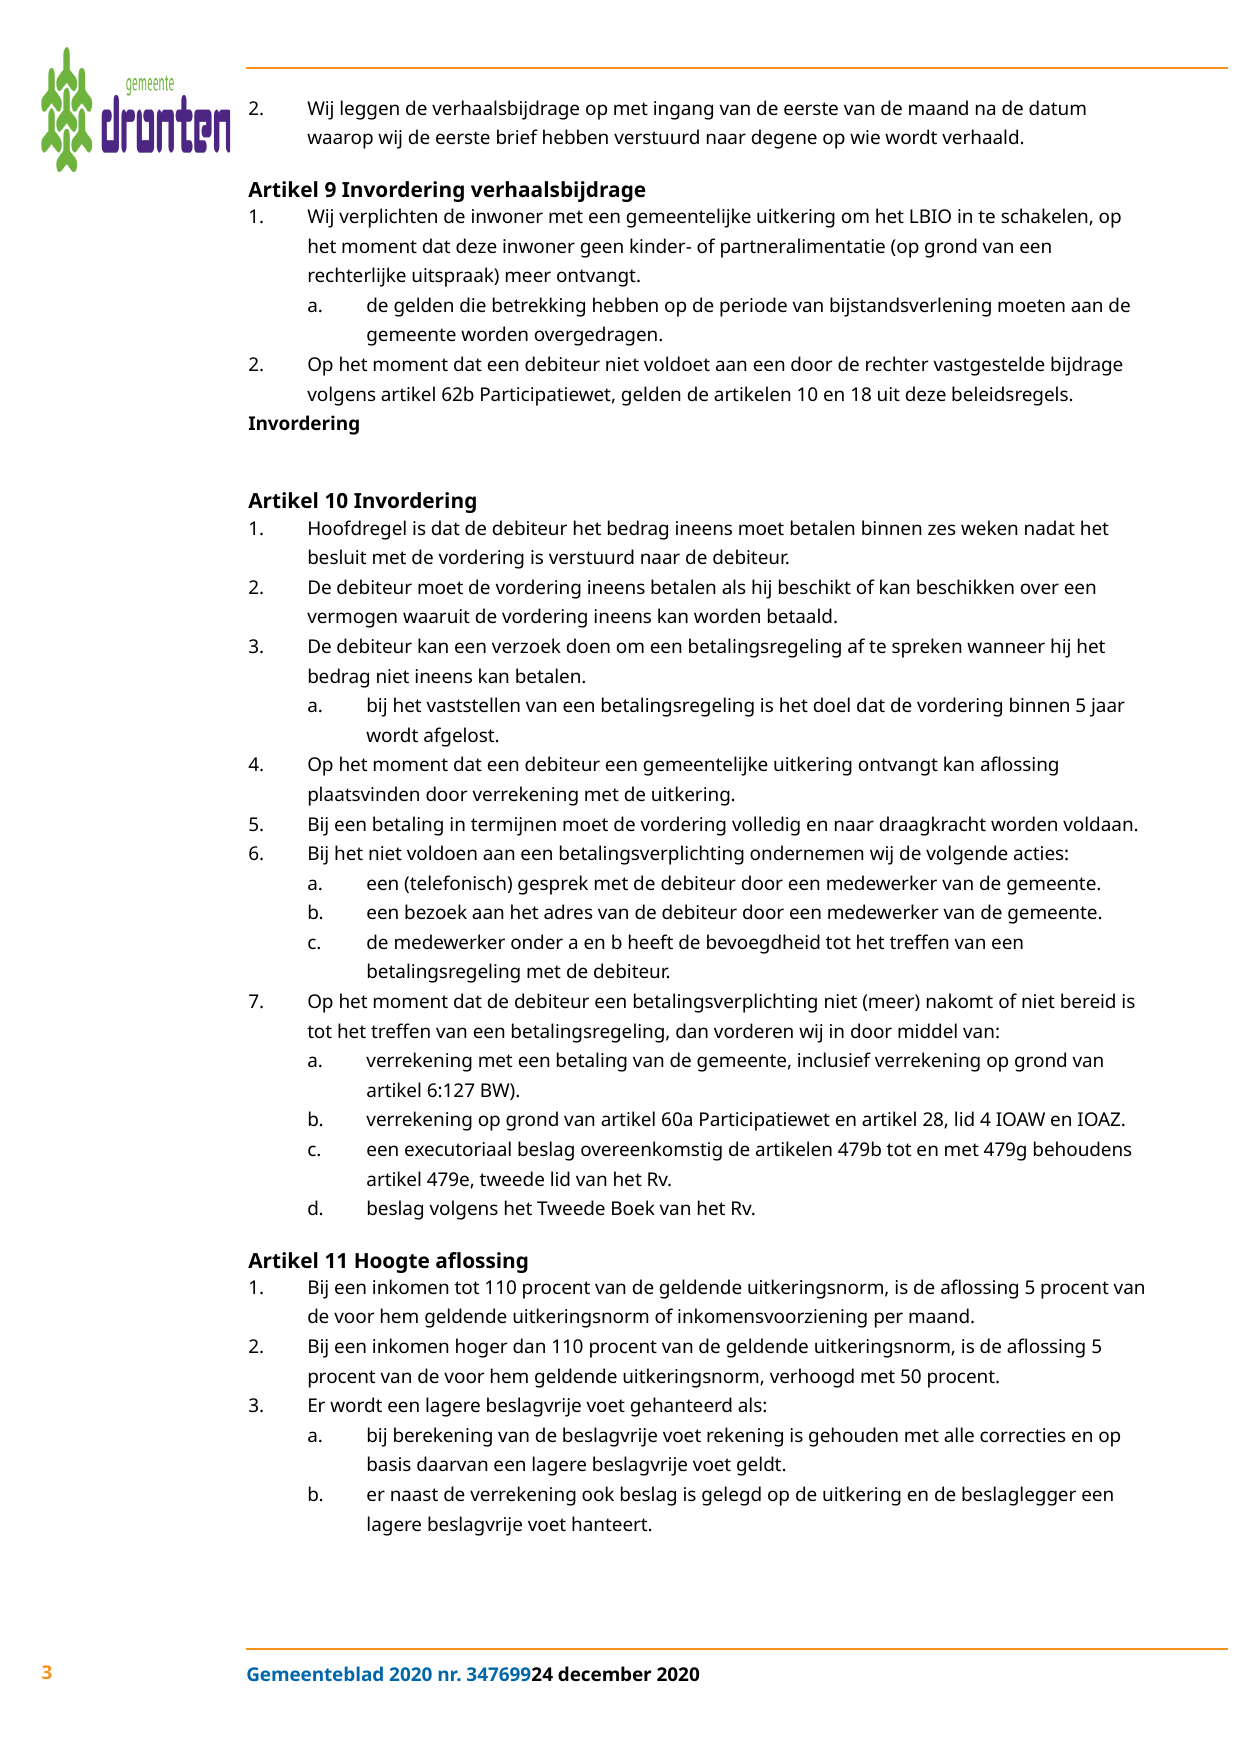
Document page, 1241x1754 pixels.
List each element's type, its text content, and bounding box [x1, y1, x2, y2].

text Artikel 11 Hoogte aflossing [248, 1246, 1152, 1274]
text Artikel 10 Invordering [248, 486, 1152, 515]
list De debiteur moet de vordering ineens betalen als hij beschikt of kan beschikken over een vermogen waaruit de vordering ineens kan worden betaald. [248, 574, 1152, 629]
list verrekening op grond van artikel 60a Participatiewet en artikel 28, lid 4 IOAW en IOAZ. [307, 1107, 1152, 1132]
list Op het moment dat een debiteur een gemeentelijke uitkering ontvangt kan aflossing plaatsvinden door verrekening met de uitkering. [248, 752, 1152, 807]
list er naast de verrekening ook beslag is gelegd op de uitkering en de beslaglegger een lagere beslagvrije voet hanteert. [307, 1481, 1152, 1537]
list Wij leggen de verhaalsbijdrage op met ingang van de eerste van de maand na de datum waarop wij de eerste brief hebben verstuurd naar degene op wie wordt verhaald. [248, 95, 1152, 150]
text Artikel 9 Invordering verhaalsbijdrage [248, 175, 1152, 203]
list een executoriaal beslag overeenkomstig de artikelen 479b tot en met 479g behoudens artikel 479e, tweede lid van het Rv. [307, 1136, 1152, 1191]
list Hoofdregel is dat de debiteur het bedrag ineens moet betalen binnen zes weken nadat het besluit met de vordering is verstuurd naar de debiteur. [248, 515, 1152, 570]
list bij berekening van de beslagvrije voet rekening is gehouden met alle correcties en op basis daarvan een lagere beslagvrije voet geldt. [307, 1422, 1152, 1477]
list bij het vaststellen van een betalingsregeling is het doel dat de vordering binnen 5 jaar wordt afgelost. [307, 692, 1152, 748]
list verrekening met een betaling van de gemeente, inclusief verrekening op grond van artikel 6:127 BW). [307, 1047, 1152, 1103]
list beslag volgens het Tweede Boek van het Rv. [307, 1195, 1152, 1221]
list de gelden die betrekking hebben op de periode van bijstandsverlening moeten aan de gemeente worden overgedragen. [307, 292, 1152, 347]
picture [41, 47, 231, 172]
list Wij verplichten de inwoner met een gemeentelijke uitkering om het LBIO in te schakelen, op het moment dat deze inwoner geen kinder- of partneralimentatie (op grond van een rechterlijke uitspraak) meer ontvangt. [248, 203, 1152, 288]
list Bij een inkomen tot 110 procent van de geldende uitkeringsnorm, is de aflossing 5 procent van de voor hem geldende uitkeringsnorm of inkomensvoorziening per maand. [248, 1274, 1152, 1329]
list Bij een inkomen hoger dan 110 procent van de geldende uitkeringsnorm, is de aflossing 5 procent van de voor hem geldende uitkeringsnorm, verhoogd met 50 procent. [248, 1333, 1152, 1389]
text Invordering [248, 410, 1152, 436]
list Bij een betaling in termijnen moet de vordering volledig en naar draagkracht worden voldaan. [248, 811, 1152, 836]
list een (telefonisch) gesprek met de debiteur door een medewerker van de gemeente. [307, 870, 1152, 896]
list Er wordt een lagere beslagvrije voet gehanteerd als: [248, 1392, 1152, 1418]
list De debiteur kan een verzoek doen om een betalingsregeling af te spreken wanneer hij het bedrag niet ineens kan betalen. [248, 633, 1152, 688]
list Op het moment dat de debiteur een betalingsverplichting niet (meer) nakomt of niet bereid is tot het treffen van een betalingsregeling, dan vorderen wij in door middel van: [248, 988, 1152, 1043]
list de medewerker onder a en b heeft de bevoegdheid tot het treffen van een betalingsregeling met de debiteur. [307, 929, 1152, 984]
list een bezoek aan het adres van de debiteur door een medewerker van de gemeente. [307, 899, 1152, 925]
list Bij het niet voldoen aan een betalingsverplichting ondernemen wij de volgende acties: [248, 840, 1152, 866]
list Op het moment dat een debiteur niet voldoet aan een door de rechter vastgestelde bijdrage volgens artikel 62b Participatiewet, gelden de artikelen 10 en 18 uit deze beleidsregels. [248, 351, 1152, 406]
